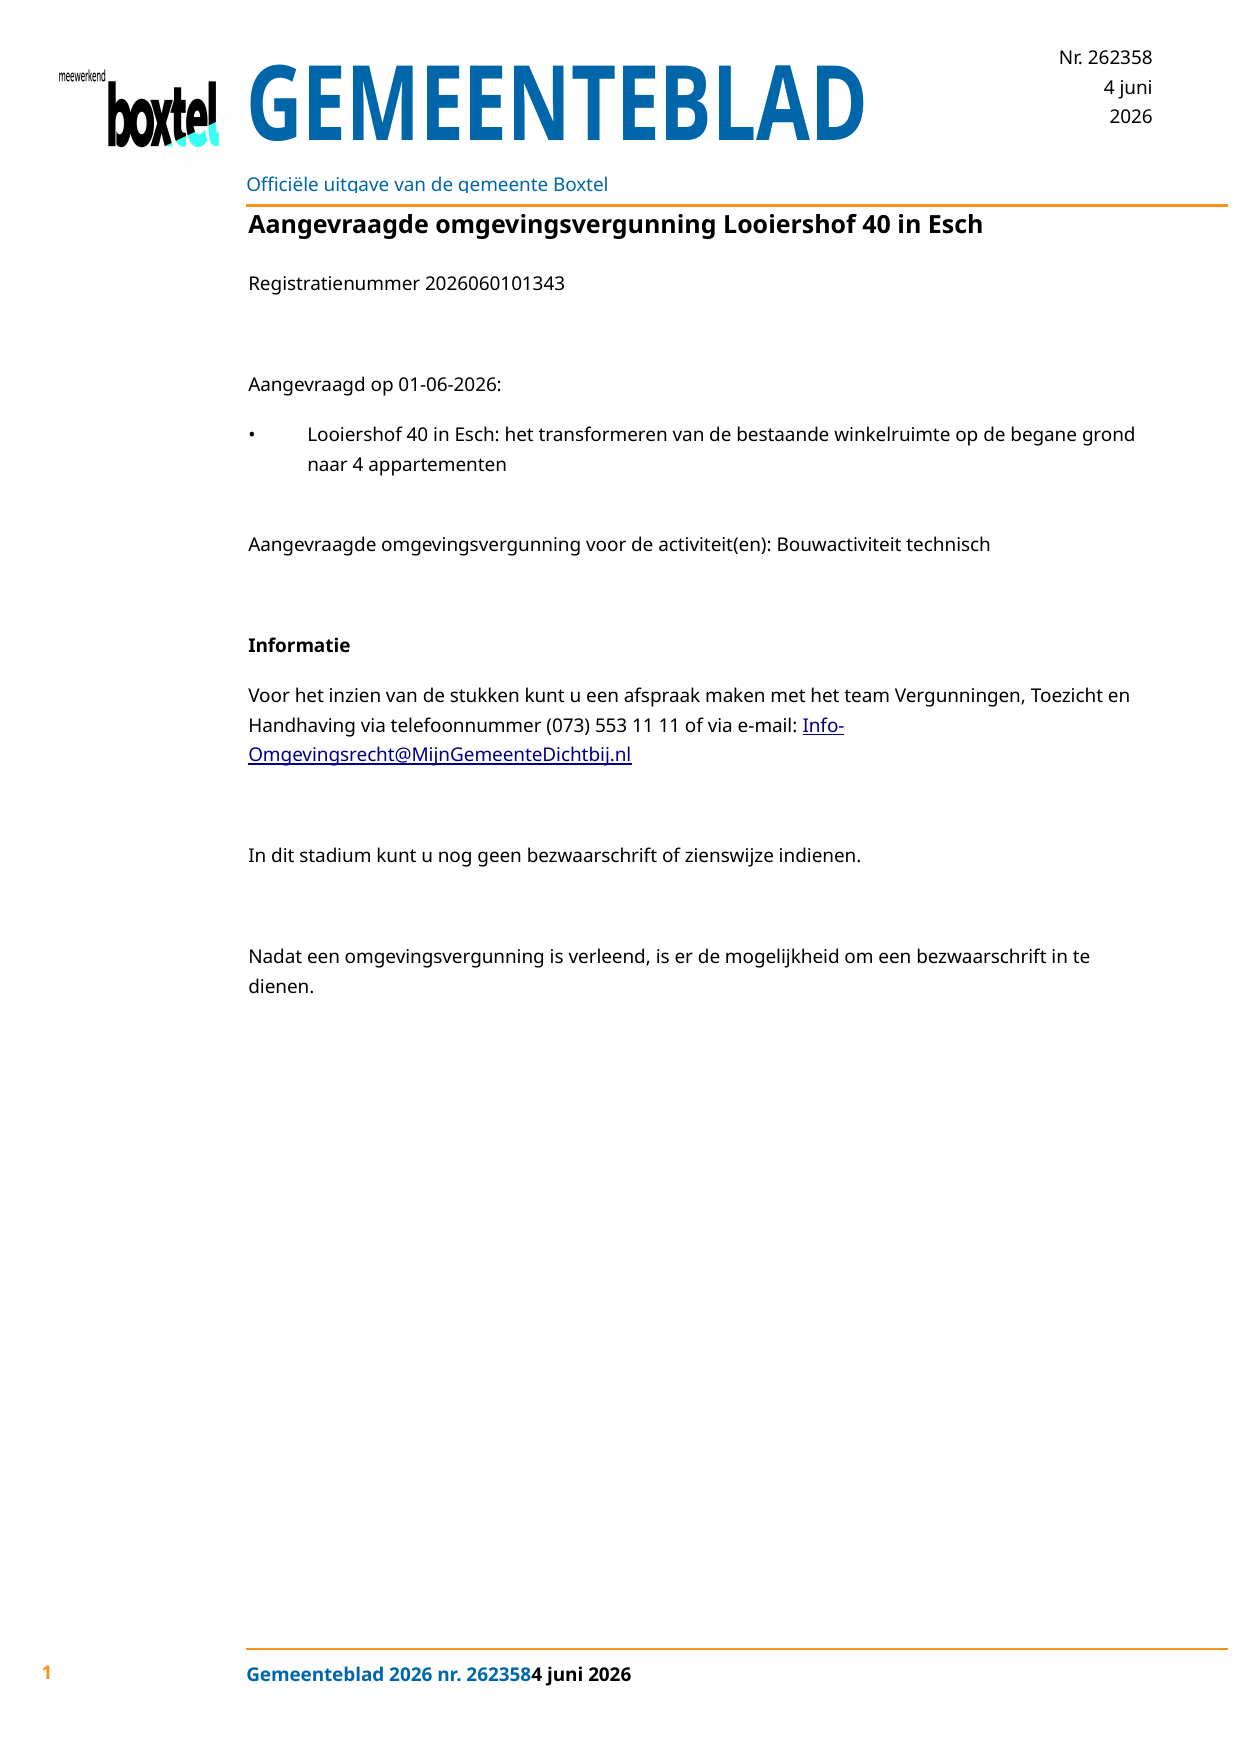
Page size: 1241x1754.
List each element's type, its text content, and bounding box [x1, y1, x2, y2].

text Registratienummer 2026060101343 [248, 270, 1152, 296]
text Aangevraagde omgevingsvergunning voor de activiteit(en): Bouwactiviteit technisch [248, 531, 1152, 557]
text Voor het inzien van de stukken kunt u een afspraak maken met het team Vergunningen, Toezicht en Handhaving via telefoonnummer (073) 553 11 11 of via e-mail: Info-Omgevingsrecht@MijnGemeenteDichtbij.nl [248, 682, 1152, 767]
text Nadat een omgevingsvergunning is verleend, is er de mogelijkheid om een bezwaarschrift in te dienen. [248, 943, 1152, 998]
text Aangevraagd op 01-06-2026: [248, 371, 1152, 397]
text Aangevraagde omgevingsvergunning Looiershof 40 in Esch [248, 207, 1152, 241]
text Informatie [248, 632, 1152, 658]
text In dit stadium kunt u nog geen bezwaarschrift of zienswijze indienen. [248, 842, 1152, 868]
picture [41, 47, 231, 172]
list Looiershof 40 in Esch: het transformeren van de bestaande winkelruimte op de begane grond naar 4 appartementen [248, 422, 1152, 477]
